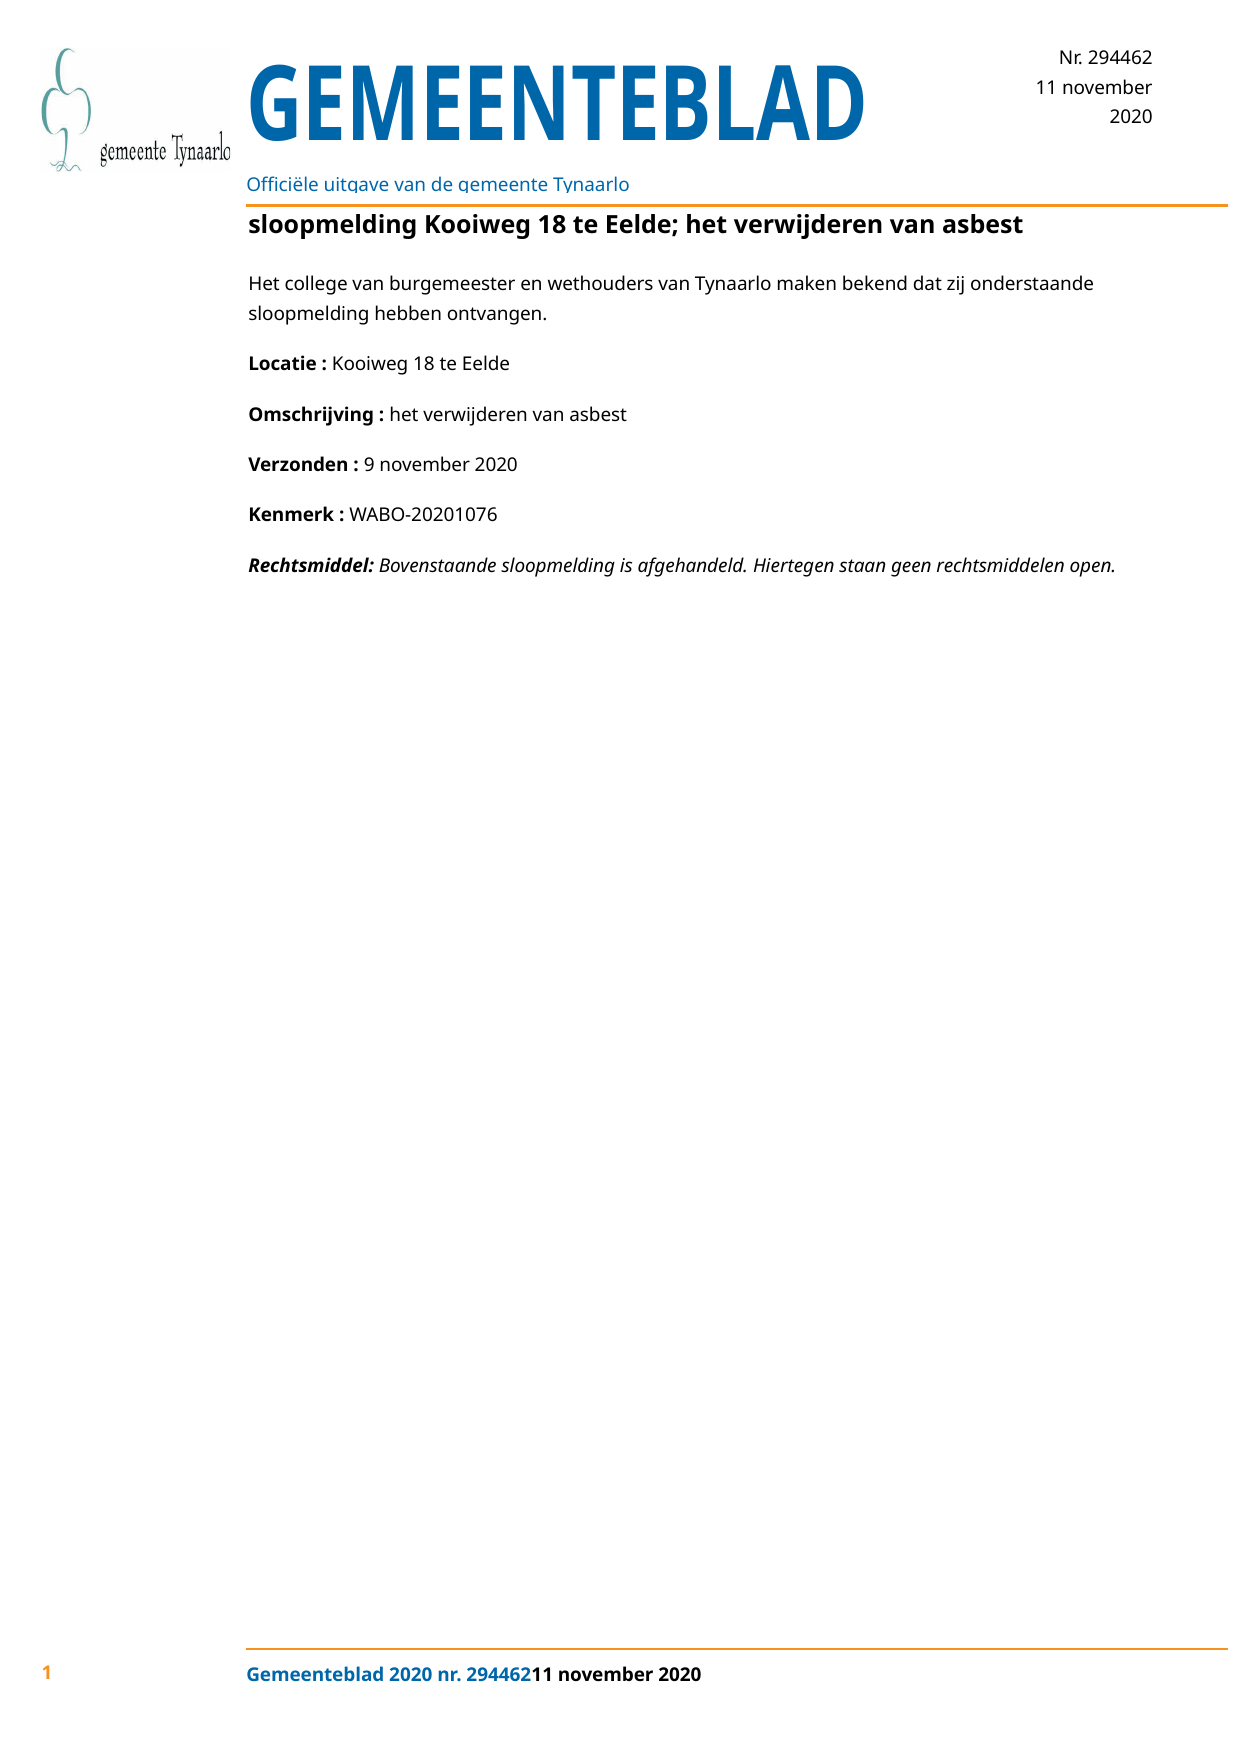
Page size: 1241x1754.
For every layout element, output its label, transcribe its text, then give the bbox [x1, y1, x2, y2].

text Omschrijving : het verwijderen van asbest [248, 401, 1152, 426]
text Locatie : Kooiweg 18 te Eelde [248, 350, 1152, 376]
text Verzonden : 9 november 2020 [248, 451, 1152, 477]
text Kenmerk : WABO-20201076 [248, 502, 1152, 527]
text sloopmelding Kooiweg 18 te Eelde; het verwijderen van asbest [248, 207, 1152, 241]
text Het college van burgemeester en wethouders van Tynaarlo maken bekend dat zij onderstaande sloopmelding hebben ontvangen. [248, 270, 1152, 326]
picture [41, 47, 231, 172]
text Rechtsmiddel: Bovenstaande sloopmelding is afgehandeld. Hiertegen staan geen rechtsmiddelen open. [248, 552, 1152, 578]
